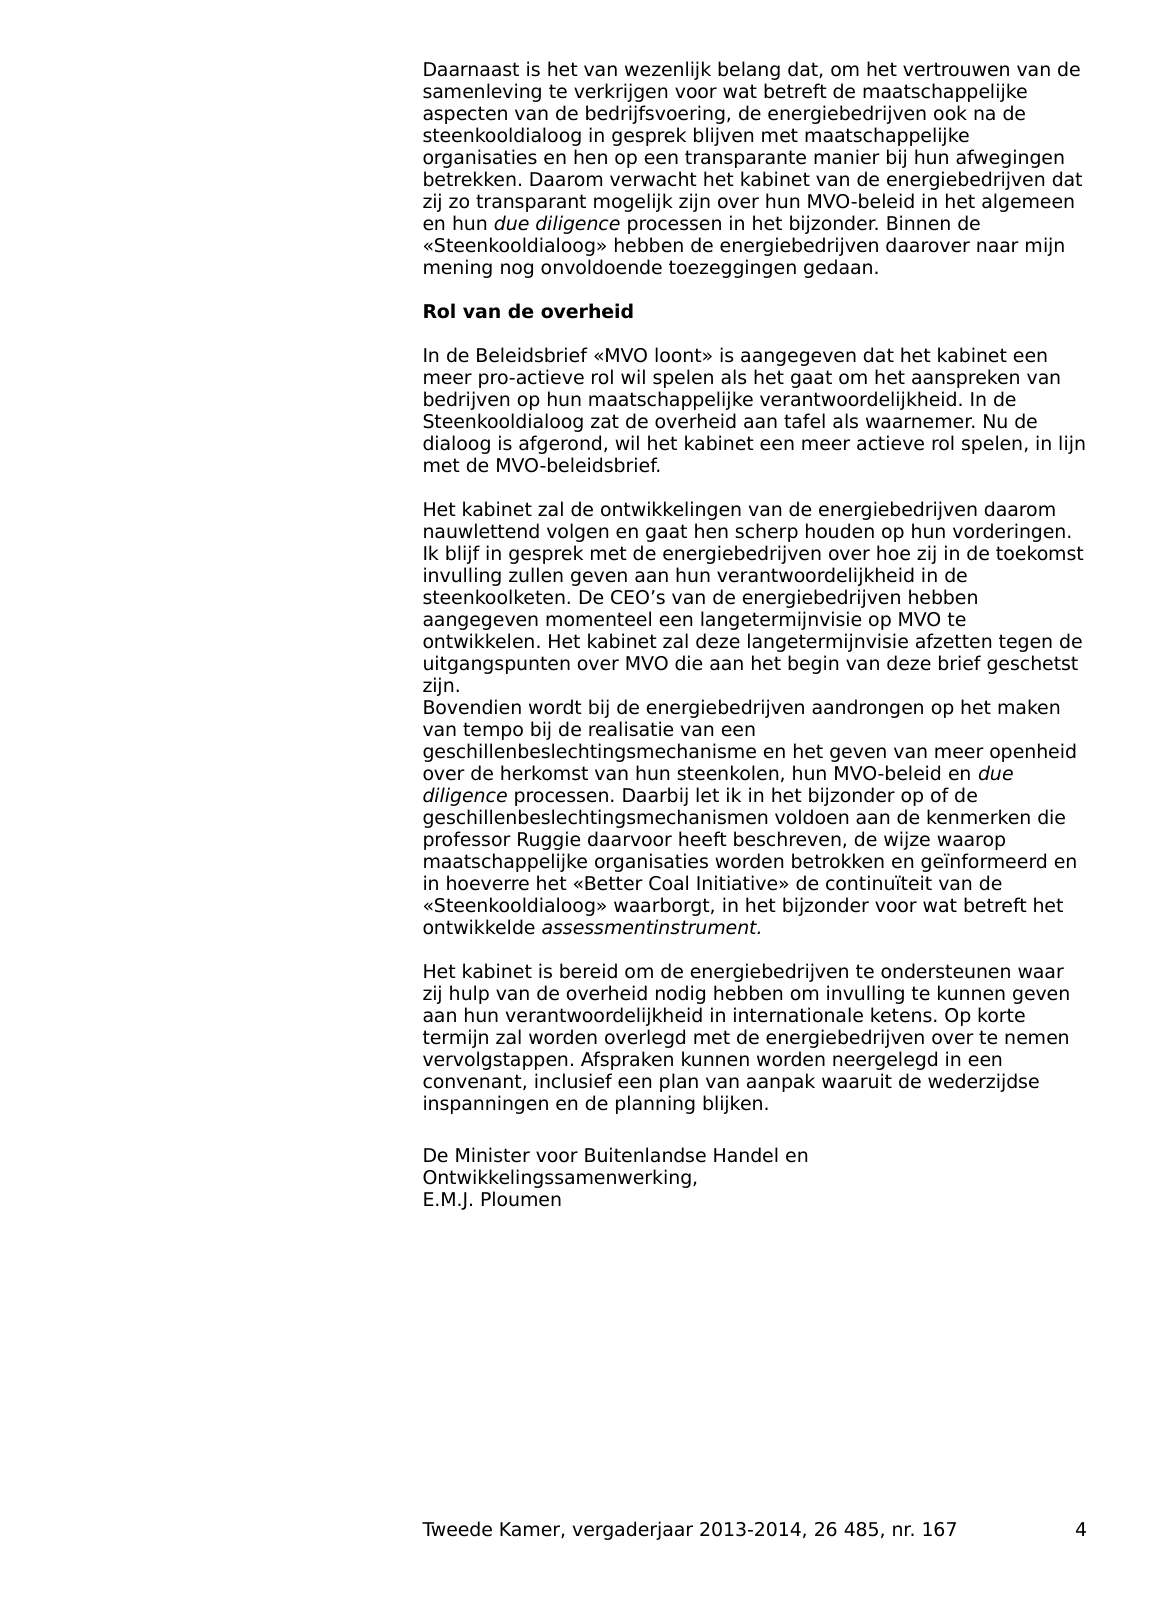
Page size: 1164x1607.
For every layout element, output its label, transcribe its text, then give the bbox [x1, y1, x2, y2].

subtitle Rol van de overheid [422, 301, 1087, 323]
text In de Beleidsbrief «MVO loont» is aangegeven dat het kabinet een meer pro-actieve rol wil spelen als het gaat om het aanspreken van bedrijven op hun maatschappelijke verantwoordelijkheid. In de Steenkooldialoog zat de overheid aan tafel als waarnemer. Nu de dialoog is afgerond, wil het kabinet een meer actieve rol spelen, in lijn met de MVO-beleidsbrief. [422, 345, 1087, 477]
text Bovendien wordt bij de energiebedrijven aandrongen op het maken van tempo bij de realisatie van een geschillenbeslechtingsmechanisme en het geven van meer openheid over de herkomst van hun steenkolen, hun MVO-beleid en due diligence processen. Daarbij let ik in het bijzonder op of de geschillenbeslechtingsmechanismen voldoen aan de kenmerken die professor Ruggie daarvoor heeft beschreven, de wijze waarop maatschappelijke organisaties worden betrokken en geïnformeerd en in hoeverre het «Better Coal Initiative» de continuïteit van de «Steenkooldialoog» waarborgt, in het bijzonder voor wat betreft het ontwikkelde assessmentinstrument. [422, 697, 1087, 939]
text Het kabinet zal de ontwikkelingen van de energiebedrijven daarom nauwlettend volgen en gaat hen scherp houden op hun vorderingen. Ik blijf in gesprek met de energiebedrijven over hoe zij in de toekomst invulling zullen geven aan hun verantwoordelijkheid in de steenkoolketen. De CEO’s van de energiebedrijven hebben aangegeven momenteel een langetermijnvisie op MVO te ontwikkelen. Het kabinet zal deze langetermijnvisie afzetten tegen de uitgangspunten over MVO die aan het begin van deze brief geschetst zijn. [422, 499, 1087, 697]
text Daarnaast is het van wezenlijk belang dat, om het vertrouwen van de samenleving te verkrijgen voor wat betreft de maatschappelijke aspecten van de bedrijfsvoering, de energiebedrijven ook na de steenkooldialoog in gesprek blijven met maatschappelijke organisaties en hen op een transparante manier bij hun afwegingen betrekken. Daarom verwacht het kabinet van de energiebedrijven dat zij zo transparant mogelijk zijn over hun MVO-beleid in het algemeen en hun due diligence processen in het bijzonder. Binnen de «Steenkooldialoog» hebben de energiebedrijven daarover naar mijn mening nog onvoldoende toezeggingen gedaan. [422, 59, 1087, 279]
text De Minister voor Buitenlandse Handel en Ontwikkelingssamenwerking, E.M.J. Ploumen [422, 1145, 1087, 1211]
text Het kabinet is bereid om de energiebedrijven te ondersteunen waar zij hulp van de overheid nodig hebben om invulling te kunnen geven aan hun verantwoordelijkheid in internationale ketens. Op korte termijn zal worden overlegd met de energiebedrijven over te nemen vervolgstappen. Afspraken kunnen worden neergelegd in een convenant, inclusief een plan van aanpak waaruit de wederzijdse inspanningen en de planning blijken. [422, 961, 1087, 1115]
